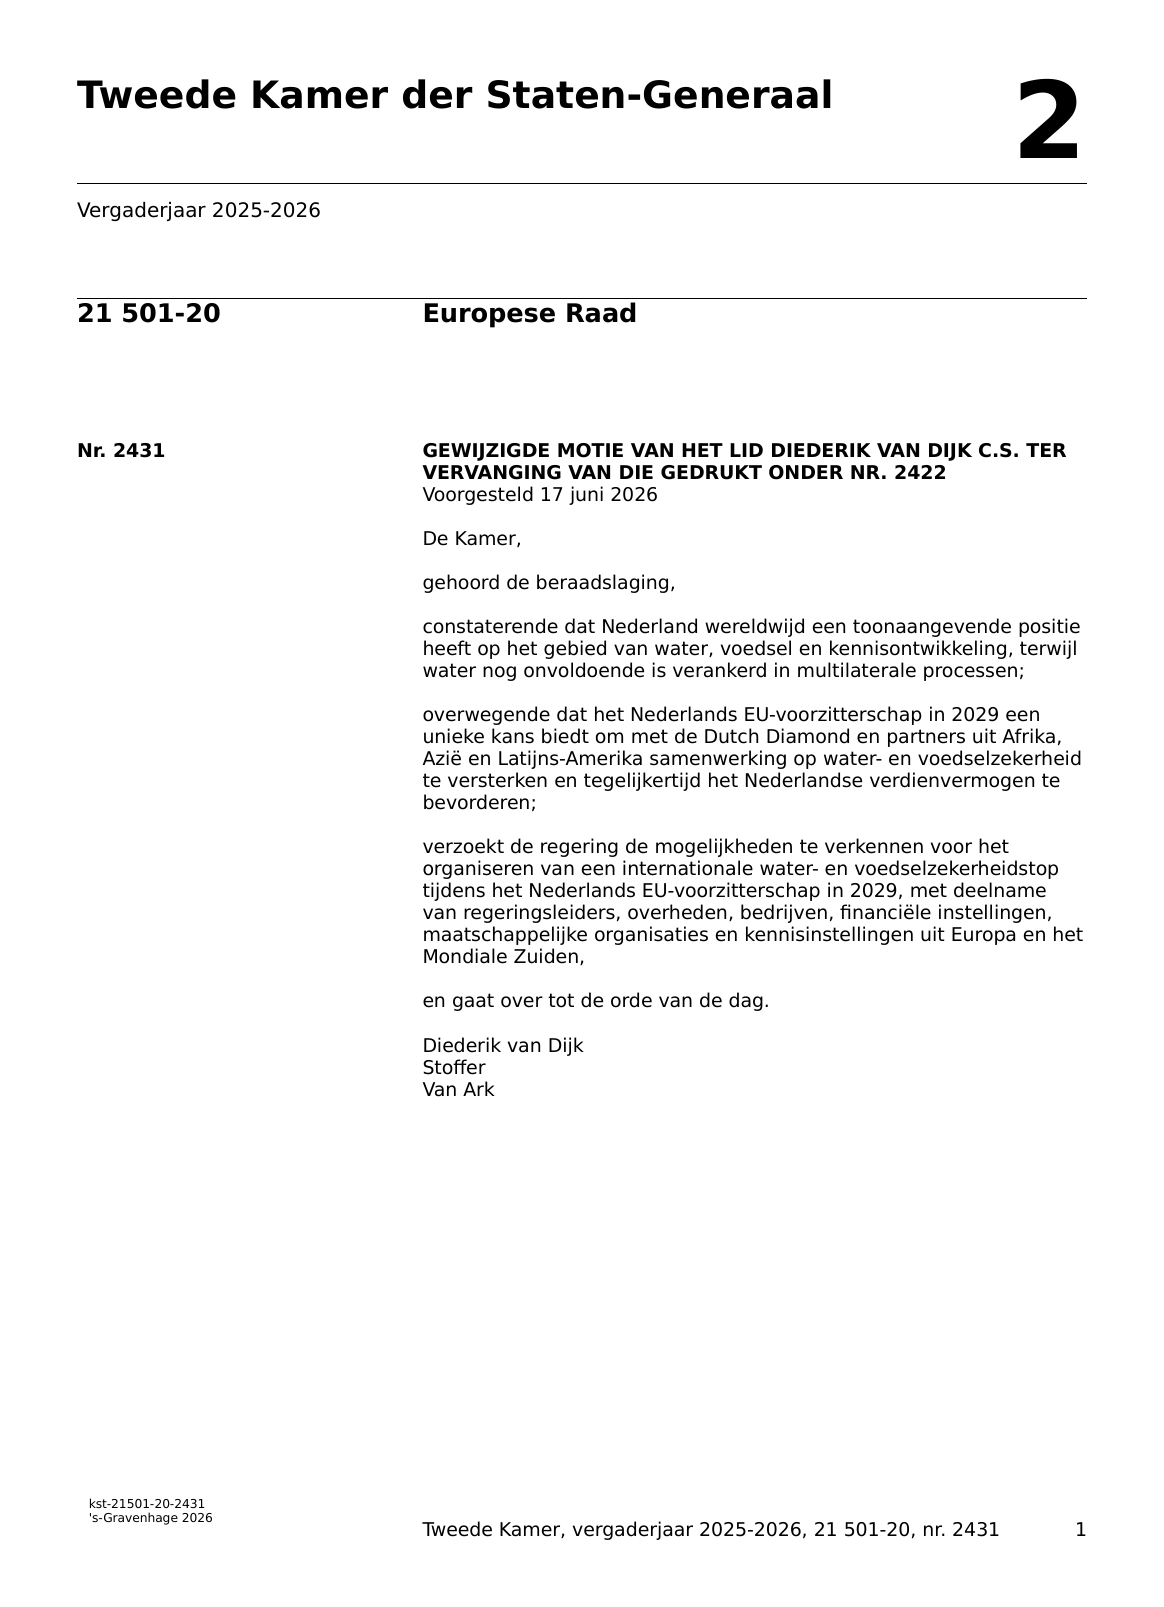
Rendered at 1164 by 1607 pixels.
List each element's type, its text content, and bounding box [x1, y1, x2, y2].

text 's-Gravenhage 2026 [88, 1511, 323, 1525]
text Voorgesteld 17 juni 2026 [422, 484, 1087, 506]
text overwegende dat het Nederlands EU-voorzitterschap in 2029 een unieke kans biedt om met de Dutch Diamond en partners uit Afrika, Azië en Latijns-Amerika samenwerking op water- en voedselzekerheid te versterken en tegelijkertijd het Nederlandse verdienvermogen te bevorderen; [422, 704, 1087, 814]
subtitle 21 501-20 Europese Raad [77, 299, 1087, 329]
text De Kamer, [422, 528, 1087, 550]
text Diederik van Dijk [422, 1034, 1087, 1057]
subtitle Nr. 2431 GEWIJZIGDE MOTIE VAN HET LID DIEDERIK VAN DIJK C.S. TER VERVANGING VAN DIE GEDRUKT ONDER NR. 2422 [77, 440, 1087, 484]
table_header 2 [886, 59, 1087, 183]
text Stoffer [422, 1057, 1087, 1078]
text constaterende dat Nederland wereldwijd een toonaangevende positie heeft op het gebied van water, voedsel en kennisontwikkeling, terwijl water nog onvoldoende is verankerd in multilaterale processen; [422, 616, 1087, 682]
text gehoord de beraadslaging, [422, 572, 1087, 594]
text en gaat over tot de orde van de dag. [422, 990, 1087, 1012]
text kst-21501-20-2431 [88, 1497, 323, 1511]
text Van Ark [422, 1078, 1087, 1101]
table_header Tweede Kamer der Staten-Generaal [77, 59, 886, 183]
text verzoekt de regering de mogelijkheden te verkennen voor het organiseren van een internationale water- en voedselzekerheidstop tijdens het Nederlands EU-voorzitterschap in 2029, met deelname van regeringsleiders, overheden, bedrijven, financiële instellingen, maatschappelijke organisaties en kennisinstellingen uit Europa en het Mondiale Zuiden, [422, 836, 1087, 968]
table_cell Vergaderjaar 2025-2026 [77, 184, 1087, 298]
